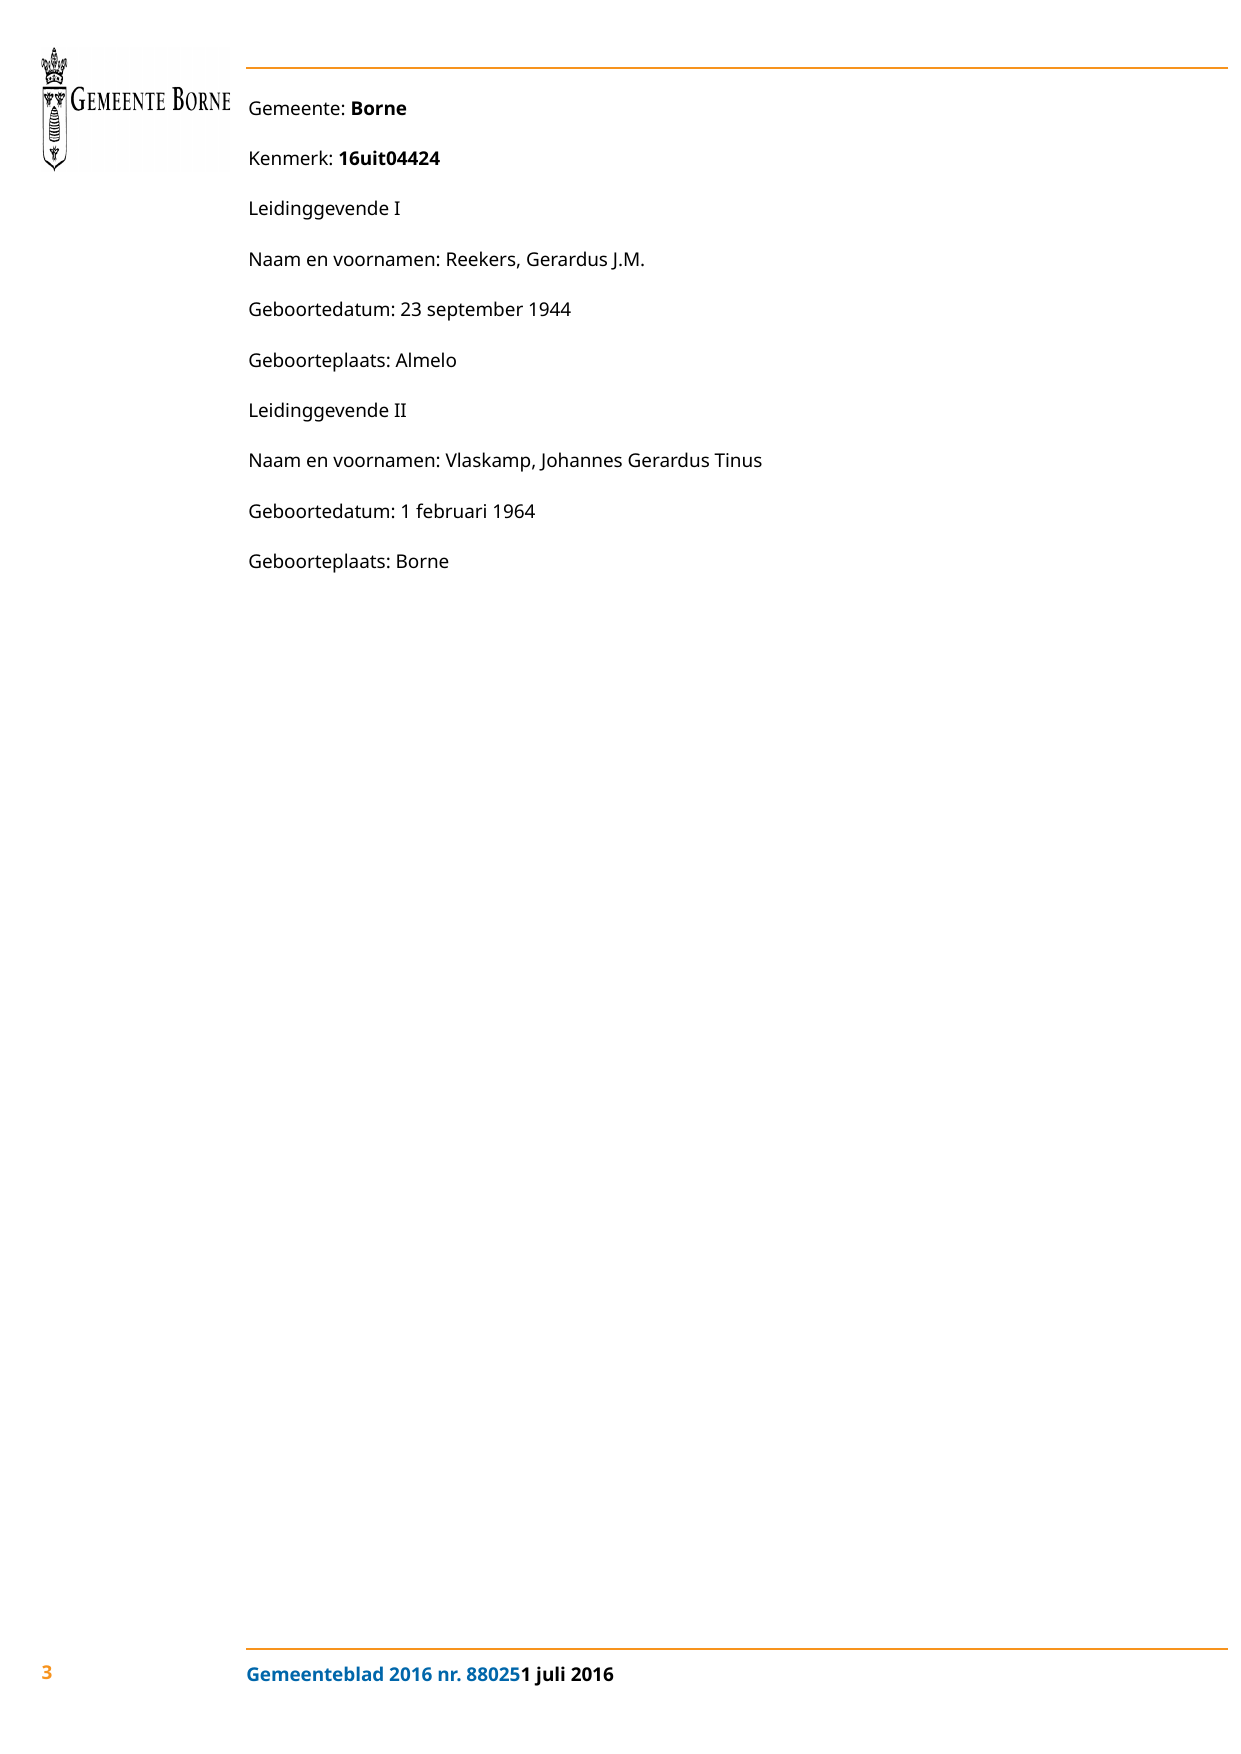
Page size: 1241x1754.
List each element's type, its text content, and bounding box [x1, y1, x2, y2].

text Naam en voornamen: Vlaskamp, Johannes Gerardus Tinus [248, 448, 1152, 473]
text Naam en voornamen: Reekers, Gerardus J.M. [248, 246, 1152, 272]
text Kenmerk: 16uit04424 [248, 145, 1152, 171]
text Geboortedatum: 1 februari 1964 [248, 498, 1152, 524]
text Geboorteplaats: Almelo [248, 347, 1152, 373]
text Geboorteplaats: Borne [248, 548, 1152, 574]
text Geboortedatum: 23 september 1944 [248, 296, 1152, 322]
text Leidinggevende I [248, 196, 1152, 221]
text Leidinggevende II [248, 397, 1152, 423]
picture [41, 47, 231, 172]
text Gemeente: Borne [248, 95, 1152, 121]
